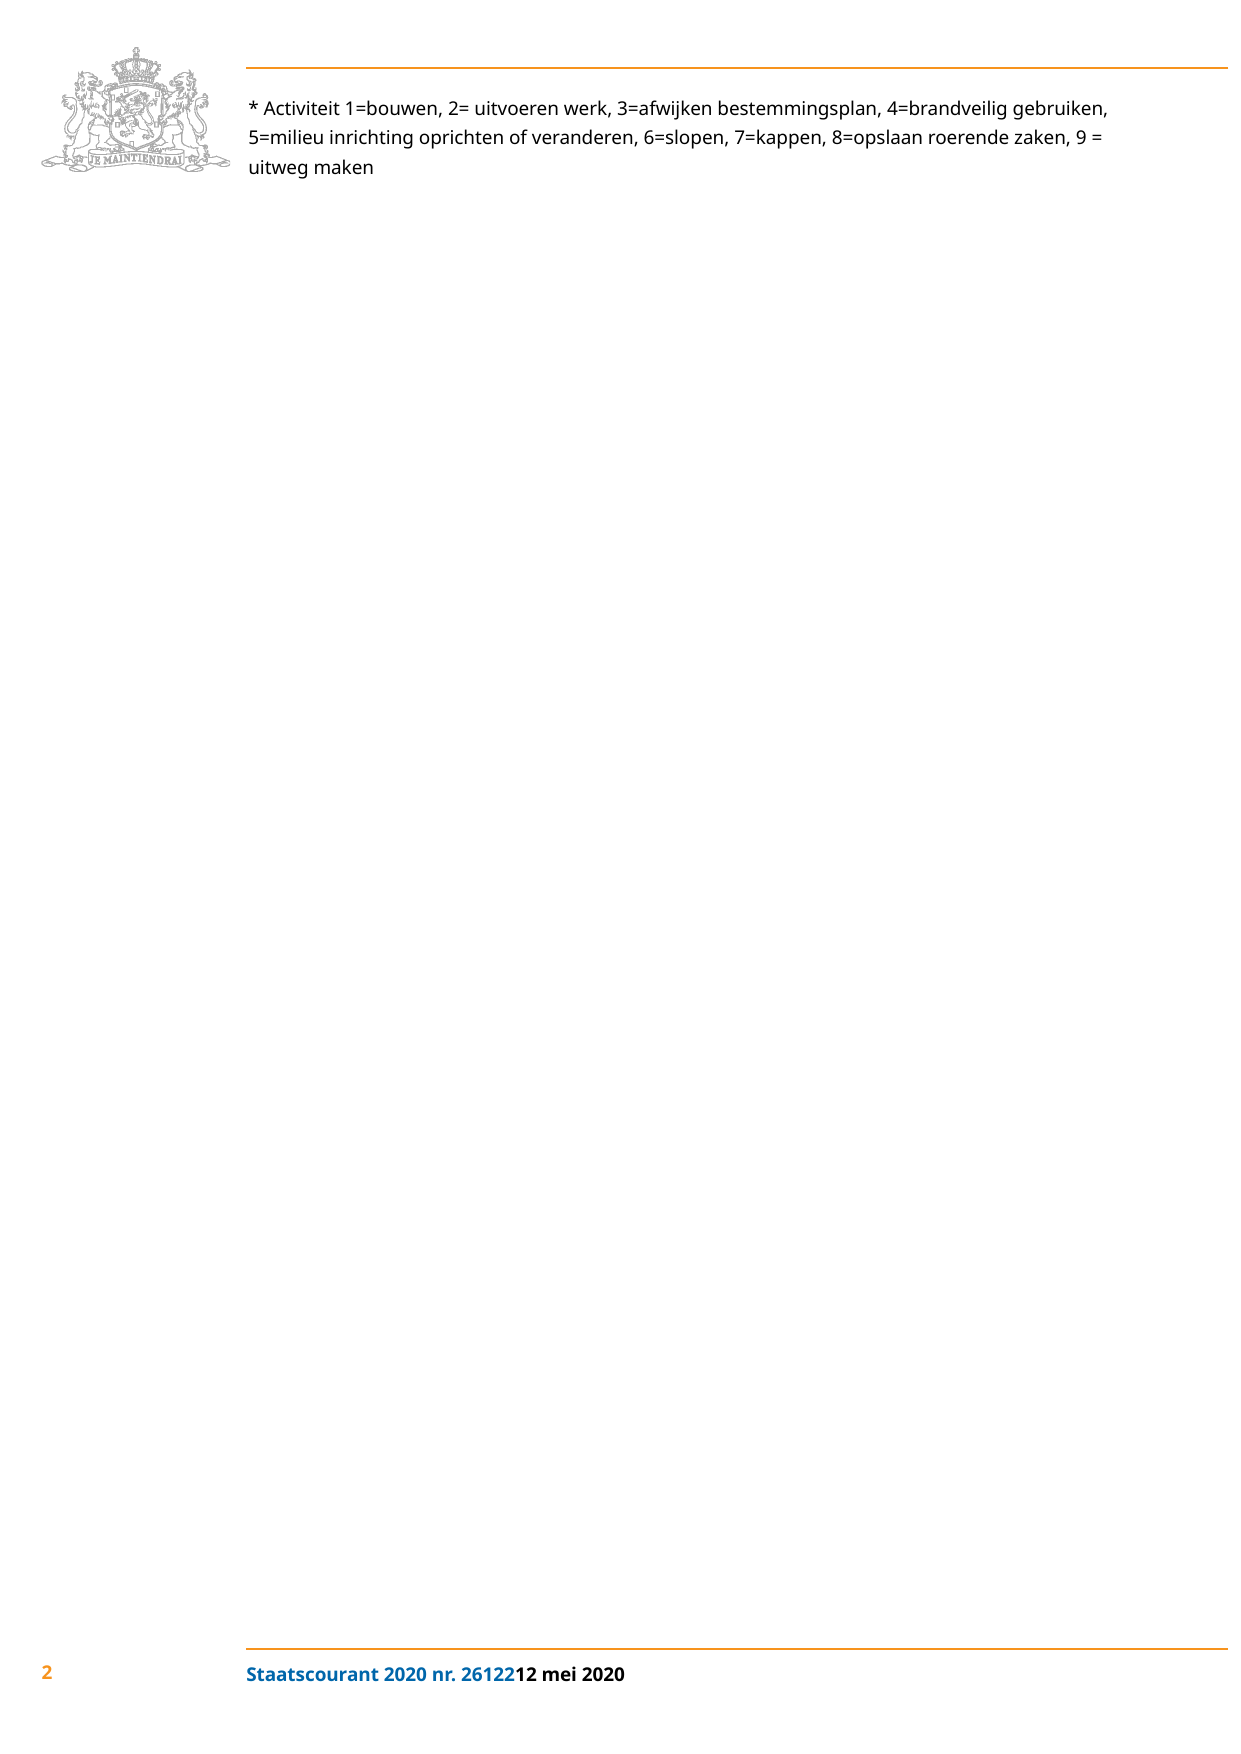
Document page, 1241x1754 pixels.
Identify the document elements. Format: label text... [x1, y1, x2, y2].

text * Activiteit 1=bouwen, 2= uitvoeren werk, 3=afwijken bestemmingsplan, 4=brandveilig gebruiken, 5=milieu inrichting oprichten of veranderen, 6=slopen, 7=kappen, 8=opslaan roerende zaken, 9 = uitweg maken [248, 95, 1152, 180]
picture [41, 47, 231, 172]
